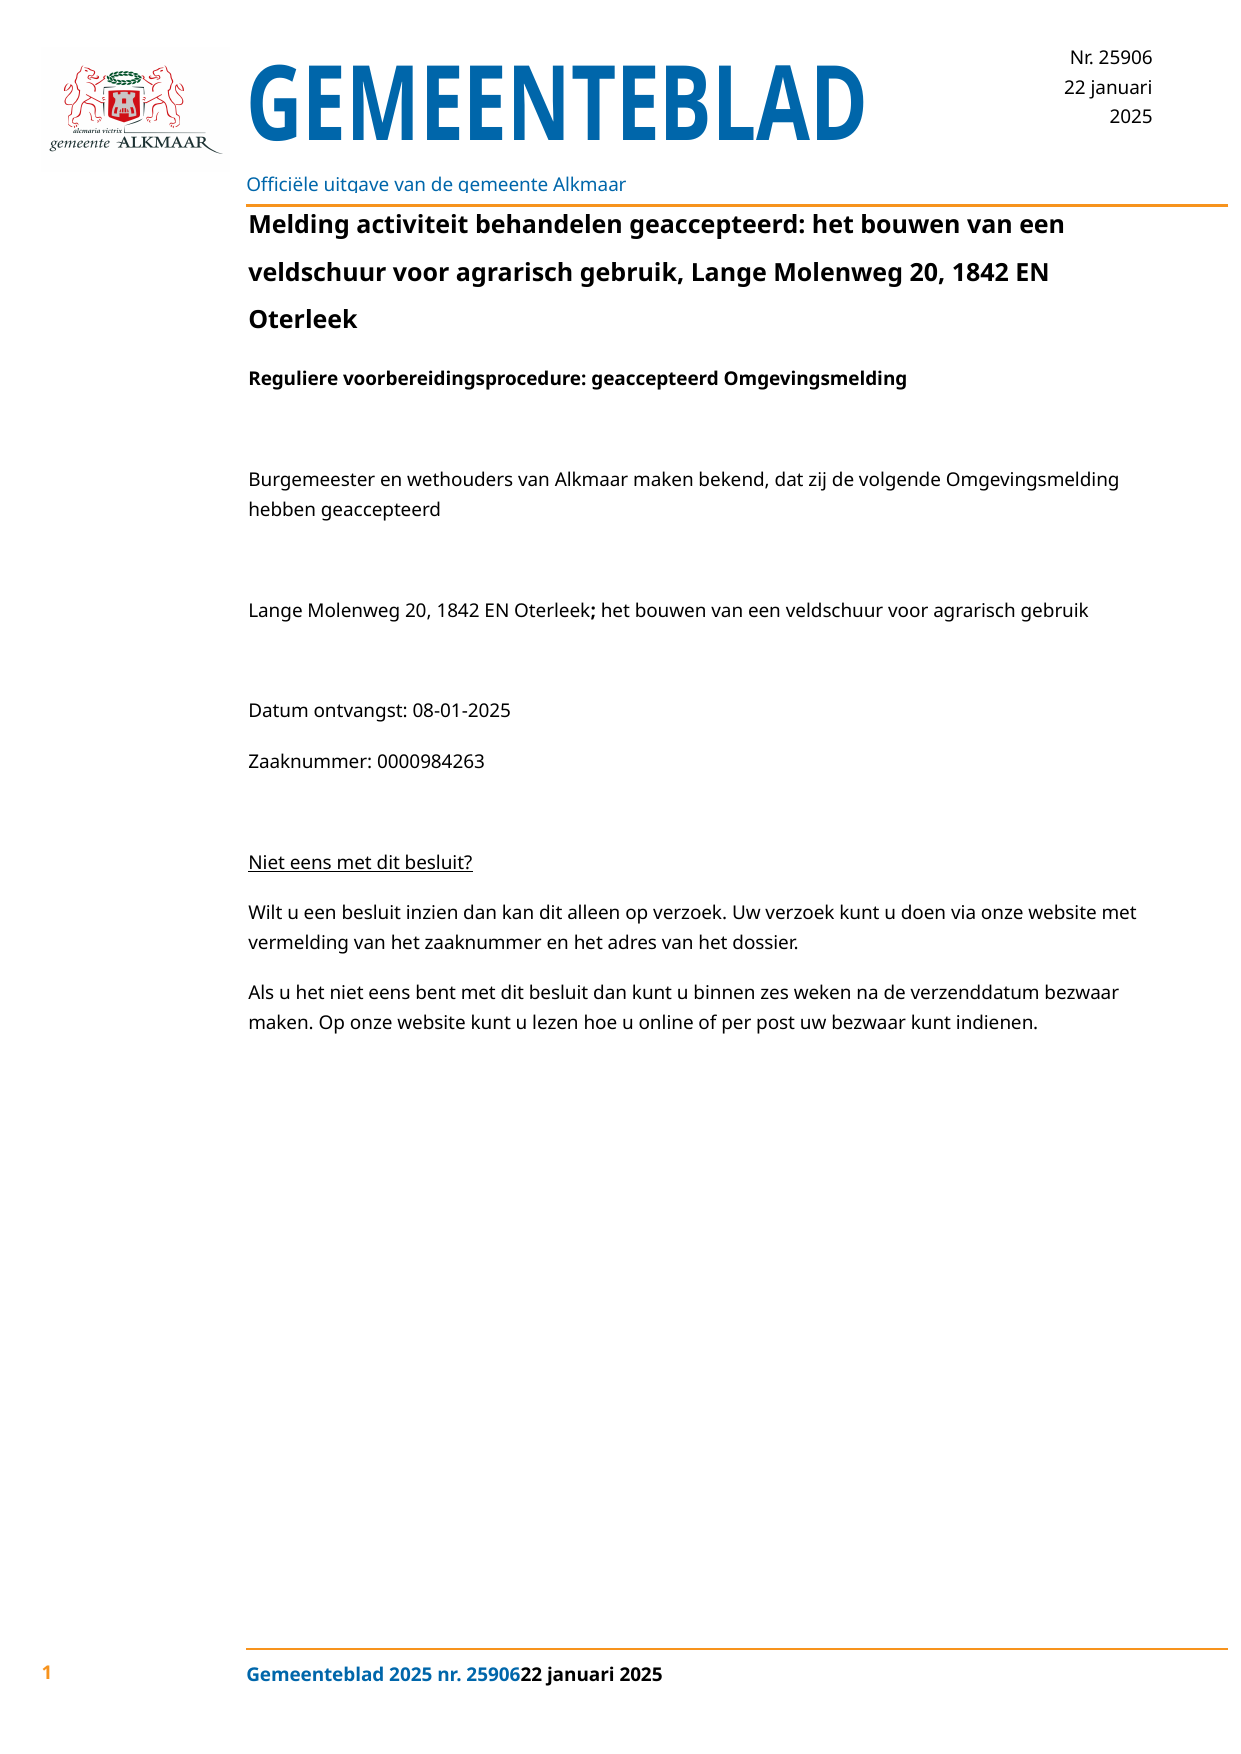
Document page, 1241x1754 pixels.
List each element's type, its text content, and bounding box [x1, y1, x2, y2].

text Datum ontvangst: 08-01-2025 [248, 698, 1152, 723]
text Lange Molenweg 20, 1842 EN Oterleek; het bouwen van een veldschuur voor agrarisch gebruik [248, 597, 1152, 622]
text Reguliere voorbereidingsprocedure: geaccepteerd Omgevingsmelding [248, 366, 1152, 391]
text Burgemeester en wethouders van Alkmaar maken bekend, dat zij de volgende Omgevingsmelding hebben geaccepteerd [248, 466, 1152, 522]
text Zaaknummer: 0000984263 [248, 748, 1152, 774]
text Wilt u een besluit inzien dan kan dit alleen op verzoek. Uw verzoek kunt u doen via onze website met vermelding van het zaaknummer en het adres van het dossier. [248, 899, 1152, 954]
text Niet eens met dit besluit? [248, 849, 1152, 874]
text Melding activiteit behandelen geaccepteerd: het bouwen van een veldschuur voor agrarisch gebruik, Lange Molenweg 20, 1842 EN Oterleek [248, 207, 1152, 336]
text Als u het niet eens bent met dit besluit dan kunt u binnen zes weken na de verzenddatum bezwaar maken. Op onze website kunt u lezen hoe u online of per post uw bezwaar kunt indienen. [248, 979, 1152, 1034]
picture [41, 47, 231, 172]
